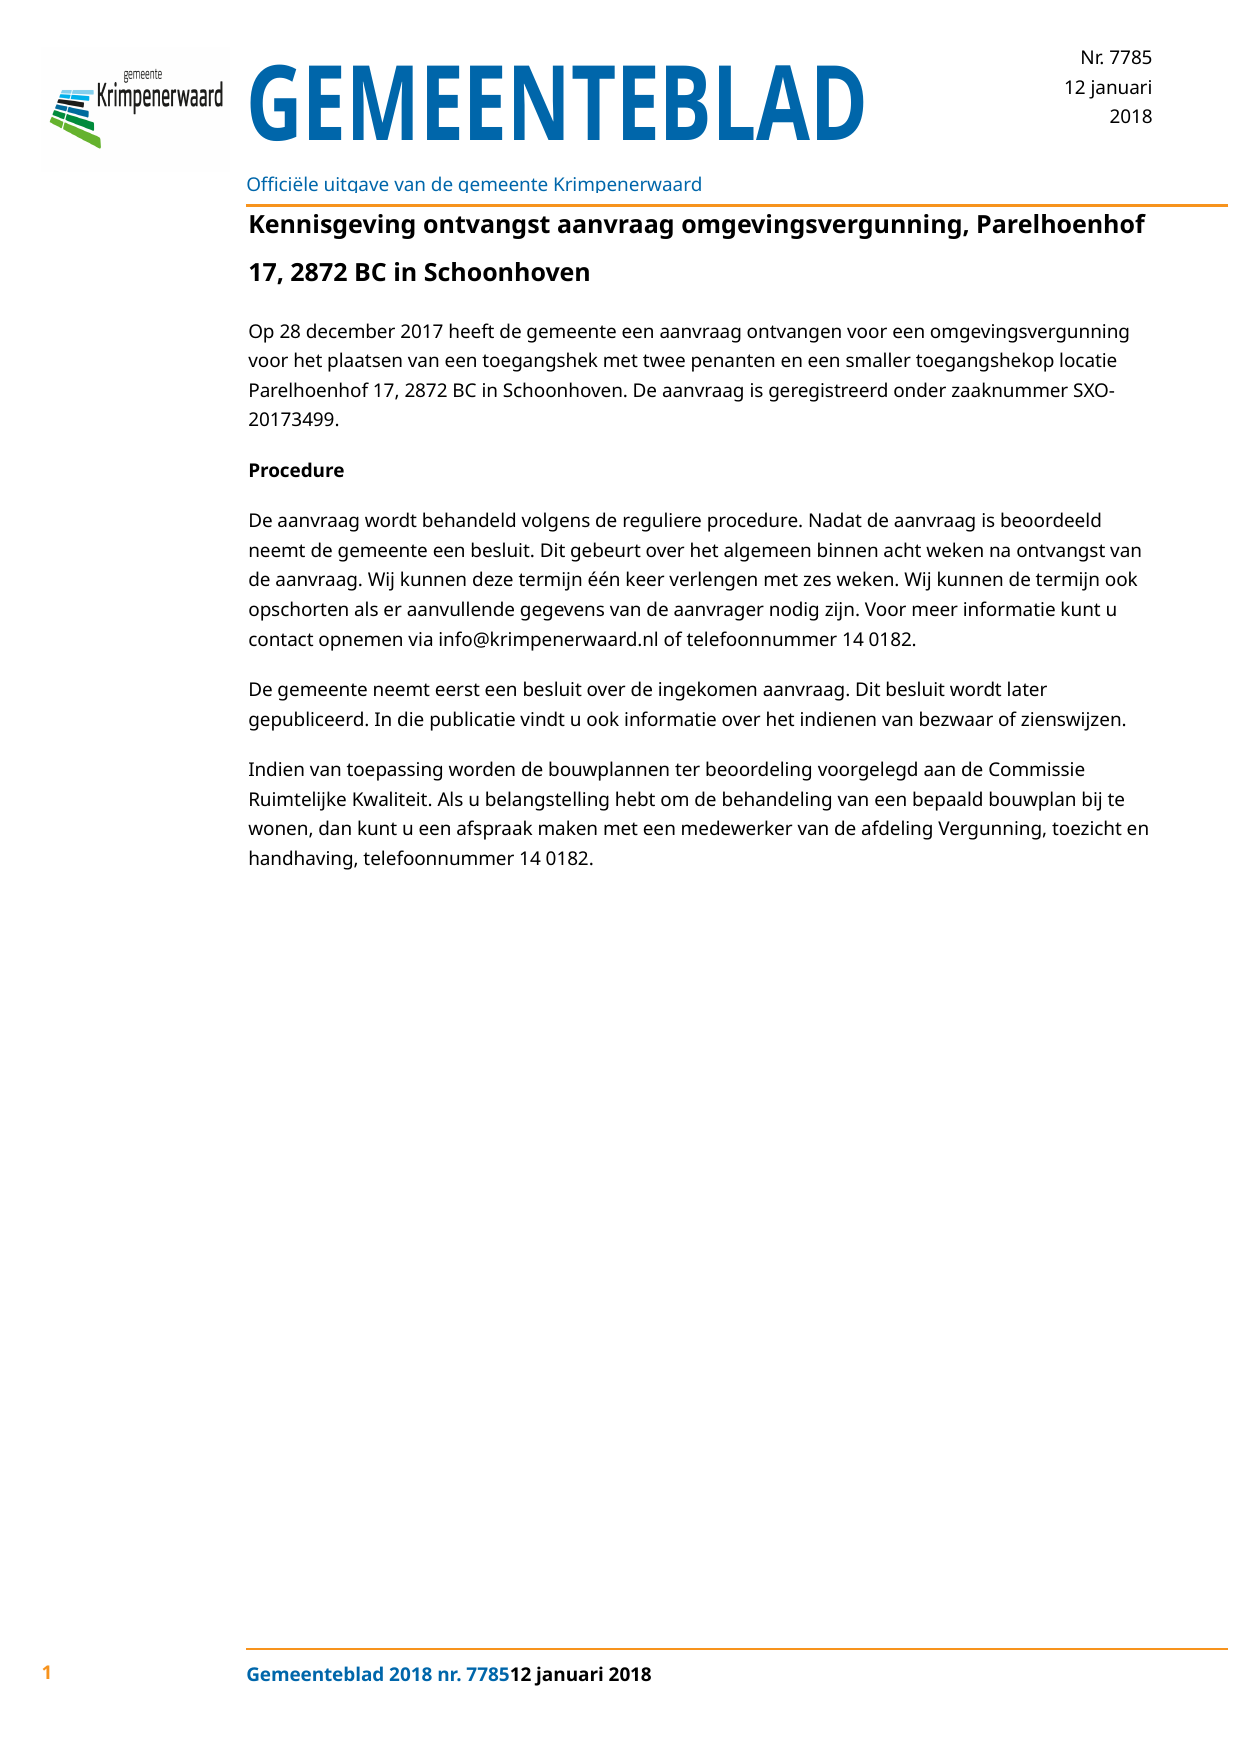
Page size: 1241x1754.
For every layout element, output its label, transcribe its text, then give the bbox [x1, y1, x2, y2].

text De gemeente neemt eerst een besluit over de ingekomen aanvraag. Dit besluit wordt later gepubliceerd. In die publicatie vindt u ook informatie over het indienen van bezwaar of zienswijzen. [248, 676, 1152, 732]
picture [41, 47, 231, 172]
text Kennisgeving ontvangst aanvraag omgevingsvergunning, Parelhoenhof 17, 2872 BC in Schoonhoven [248, 207, 1152, 288]
text De aanvraag wordt behandeld volgens de reguliere procedure. Nadat de aanvraag is beoordeeld neemt de gemeente een besluit. Dit gebeurt over het algemeen binnen acht weken na ontvangst van de aanvraag. Wij kunnen deze termijn één keer verlengen met zes weken. Wij kunnen de termijn ook opschorten als er aanvullende gegevens van de aanvrager nodig zijn. Voor meer informatie kunt u contact opnemen via info@krimpenerwaard.nl of telefoonnummer 14 0182. [248, 507, 1152, 652]
text Procedure [248, 457, 1152, 483]
text Op 28 december 2017 heeft de gemeente een aanvraag ontvangen voor een omgevingsvergunning voor het plaatsen van een toegangshek met twee penanten en een smaller toegangshekop locatie Parelhoenhof 17, 2872 BC in Schoonhoven. De aanvraag is geregistreerd onder zaaknummer SXO-20173499. [248, 318, 1152, 432]
text Indien van toepassing worden de bouwplannen ter beoordeling voorgelegd aan de Commissie Ruimtelijke Kwaliteit. Als u belangstelling hebt om de behandeling van een bepaald bouwplan bij te wonen, dan kunt u een afspraak maken met een medewerker van de afdeling Vergunning, toezicht en handhaving, telefoonnummer 14 0182. [248, 756, 1152, 871]
